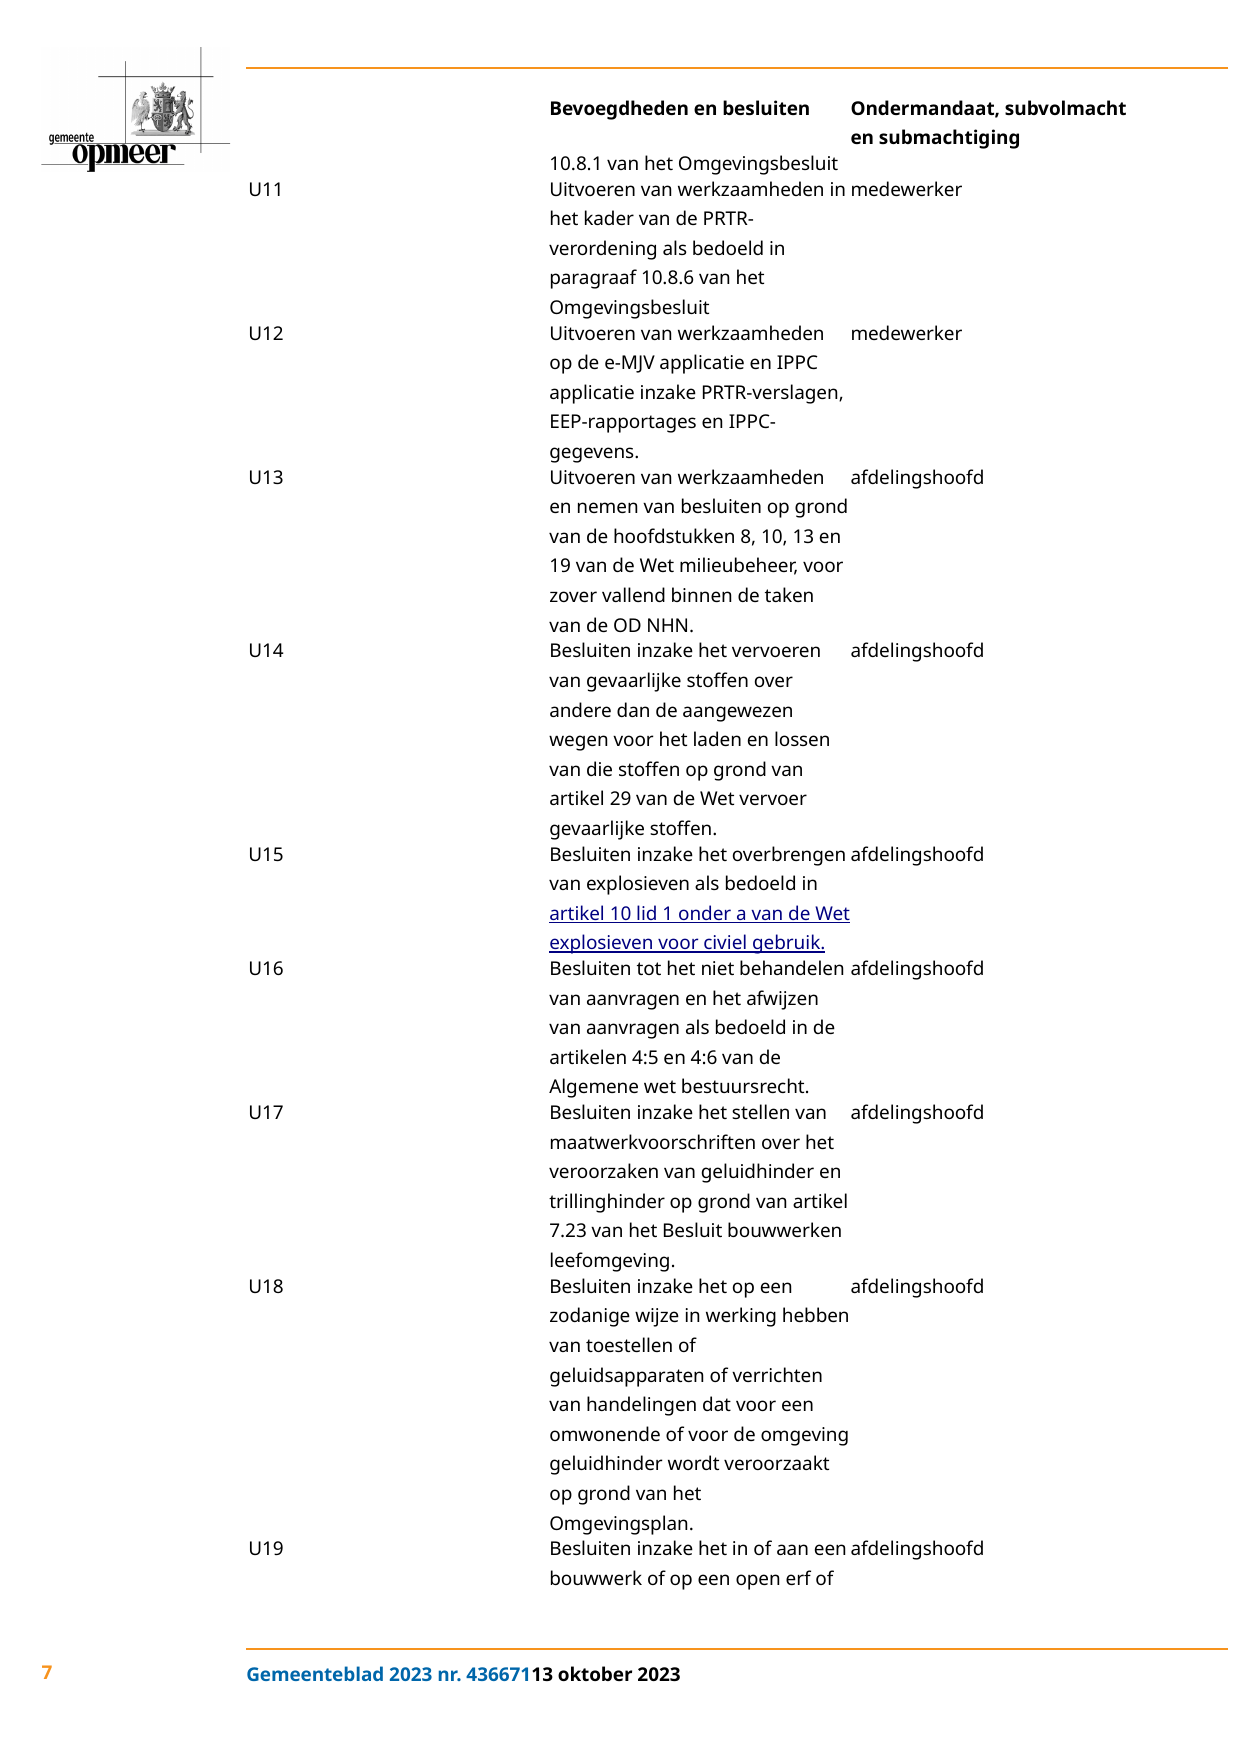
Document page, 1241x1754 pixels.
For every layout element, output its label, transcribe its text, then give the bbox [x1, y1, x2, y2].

picture [41, 47, 231, 172]
table_header Ondermandaat, subvolmacht en submachtiging [850, 95, 1152, 150]
table_header Bevoegdheden en besluiten [549, 95, 850, 150]
table_cell [248, 150, 549, 176]
table_cell U11 [248, 176, 549, 320]
table_cell U18 [248, 1273, 549, 1535]
table_cell Besluiten inzake het vervoeren van gevaarlijke stoffen over andere dan de aangewezen wegen voor het laden en lossen van die stoffen op grond van artikel 29 van de Wet vervoer gevaarlijke stoffen. [549, 638, 850, 841]
table_cell afdelingshoofd [850, 464, 1152, 638]
table_cell afdelingshoofd [850, 1535, 1152, 1591]
table_cell afdelingshoofd [850, 638, 1152, 841]
table_cell explosieven voor civiel gebruik. [549, 923, 850, 955]
table_cell 10.8.1 van het Omgevingsbesluit [549, 150, 850, 176]
table_cell Besluiten inzake het overbrengen van explosieven als bedoeld in artikel 10 lid 1 onder a van de Wet [549, 841, 850, 922]
table_cell U14 [248, 638, 549, 841]
table_cell afdelingshoofd [850, 1099, 1152, 1273]
table_cell Uitvoeren van werkzaamheden in het kader van de PRTR-verordening als bedoeld in paragraaf 10.8.6 van het Omgevingsbesluit [549, 176, 850, 320]
table_cell Besluiten tot het niet behandelen van aanvragen en het afwijzen van aanvragen als bedoeld in de artikelen 4:5 en 4:6 van de Algemene wet bestuursrecht. [549, 955, 850, 1099]
table_cell Uitvoeren van werkzaamheden en nemen van besluiten op grond van de hoofdstukken 8, 10, 13 en 19 van de Wet milieubeheer, voor zover vallend binnen de taken van de OD NHN. [549, 464, 850, 638]
table_cell U12 [248, 320, 549, 464]
table_cell Besluiten inzake het in of aan een bouwwerk of op een open erf of [549, 1535, 850, 1591]
table_cell Besluiten inzake het op een zodanige wijze in werking hebben van toestellen of geluidsapparaten of verrichten van handelingen dat voor een omwonende of voor de omgeving geluidhinder wordt veroorzaakt op grond van het Omgevingsplan. [549, 1273, 850, 1535]
table_cell [850, 150, 1152, 176]
table_cell afdelingshoofd [850, 841, 1152, 955]
table_cell afdelingshoofd [850, 1273, 1152, 1535]
table_cell medewerker [850, 320, 1152, 464]
table_cell afdelingshoofd [850, 955, 1152, 1099]
table_header [248, 95, 549, 150]
table_cell U13 [248, 464, 549, 638]
table_cell U19 [248, 1535, 549, 1591]
table_cell U16 [248, 955, 549, 1099]
table_cell Besluiten inzake het stellen van maatwerkvoorschriften over het veroorzaken van geluidhinder en trillinghinder op grond van artikel 7.23 van het Besluit bouwwerken leefomgeving. [549, 1099, 850, 1273]
table_cell Uitvoeren van werkzaamheden op de e-MJV applicatie en IPPC applicatie inzake PRTR-verslagen, EEP-rapportages en IPPC-gegevens. [549, 320, 850, 464]
table_cell U15 [248, 841, 549, 955]
table_cell U17 [248, 1099, 549, 1273]
table_cell medewerker [850, 176, 1152, 320]
